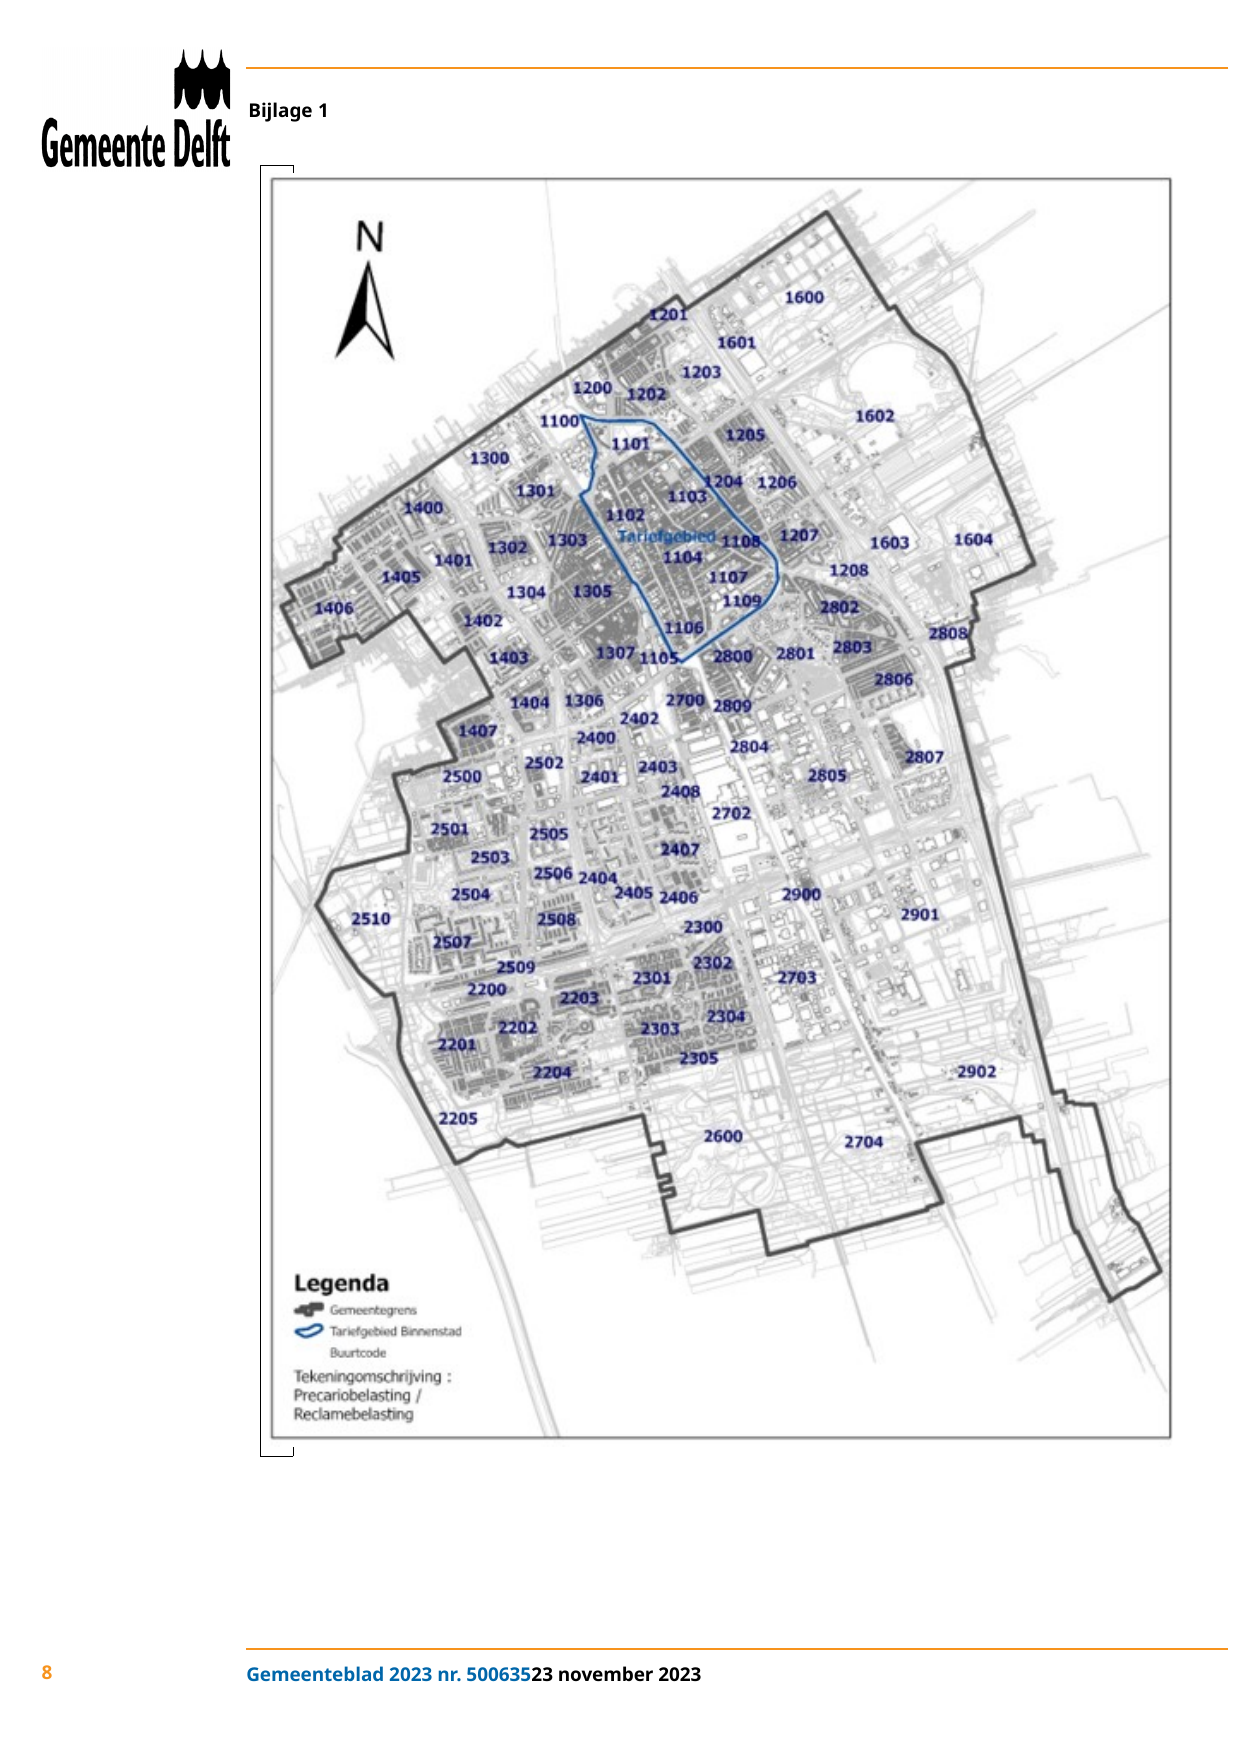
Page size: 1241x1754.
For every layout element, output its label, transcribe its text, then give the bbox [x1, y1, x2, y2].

text Bijlage 1 [248, 95, 1152, 123]
picture [41, 47, 231, 172]
picture [268, 173, 1173, 1447]
